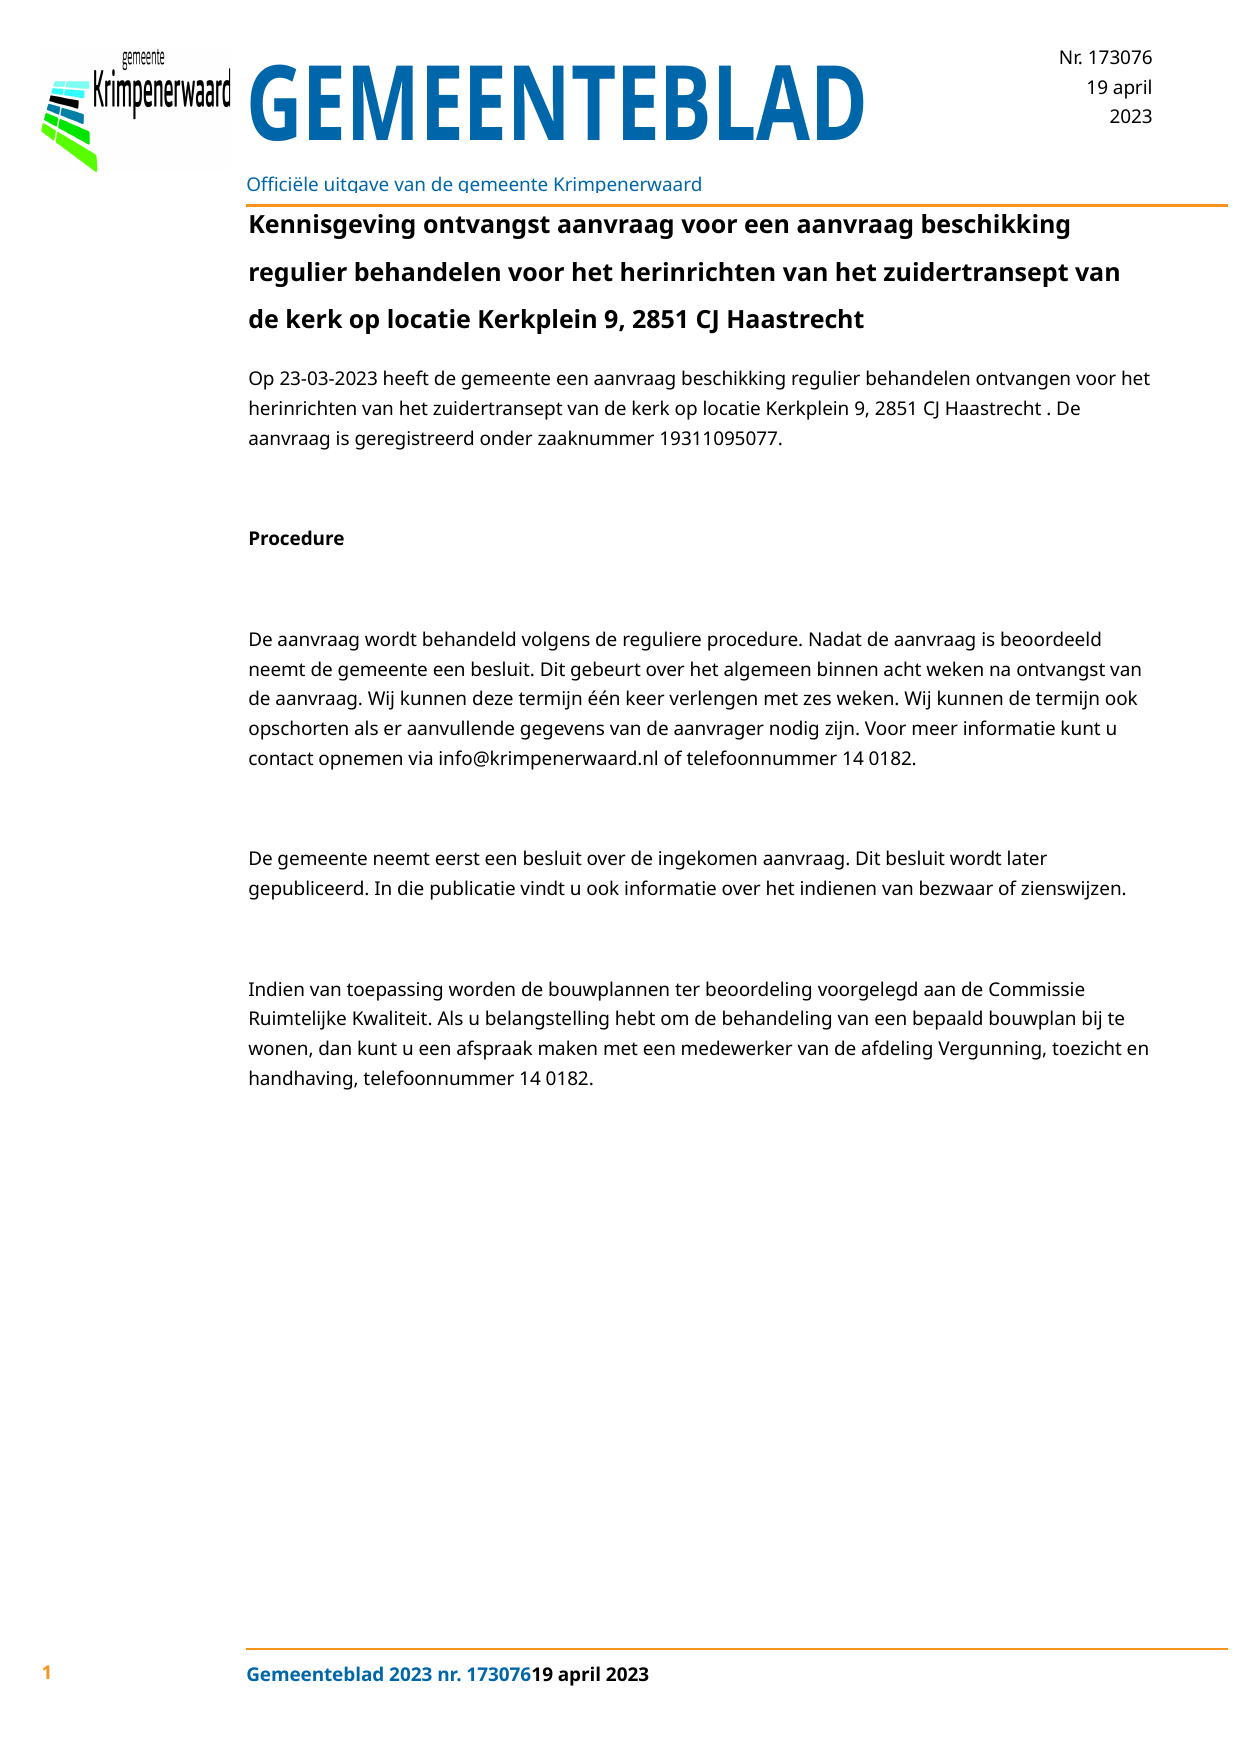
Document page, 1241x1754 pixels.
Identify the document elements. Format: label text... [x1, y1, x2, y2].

text De aanvraag wordt behandeld volgens de reguliere procedure. Nadat de aanvraag is beoordeeld neemt de gemeente een besluit. Dit gebeurt over het algemeen binnen acht weken na ontvangst van de aanvraag. Wij kunnen deze termijn één keer verlengen met zes weken. Wij kunnen de termijn ook opschorten als er aanvullende gegevens van de aanvrager nodig zijn. Voor meer informatie kunt u contact opnemen via info@krimpenerwaard.nl of telefoonnummer 14 0182. [248, 626, 1152, 770]
text Procedure [248, 526, 1152, 551]
text Indien van toepassing worden de bouwplannen ter beoordeling voorgelegd aan de Commissie Ruimtelijke Kwaliteit. Als u belangstelling hebt om de behandeling van een bepaald bouwplan bij te wonen, dan kunt u een afspraak maken met een medewerker van de afdeling Vergunning, toezicht en handhaving, telefoonnummer 14 0182. [248, 976, 1152, 1090]
picture [41, 47, 231, 172]
text De gemeente neemt eerst een besluit over de ingekomen aanvraag. Dit besluit wordt later gepubliceerd. In die publicatie vindt u ook informatie over het indienen van bezwaar of zienswijzen. [248, 846, 1152, 901]
text Op 23-03-2023 heeft de gemeente een aanvraag beschikking regulier behandelen ontvangen voor het herinrichten van het zuidertransept van de kerk op locatie Kerkplein 9, 2851 CJ Haastrecht . De aanvraag is geregistreerd onder zaaknummer 19311095077. [248, 366, 1152, 450]
text Kennisgeving ontvangst aanvraag voor een aanvraag beschikking regulier behandelen voor het herinrichten van het zuidertransept van de kerk op locatie Kerkplein 9, 2851 CJ Haastrecht [248, 207, 1152, 336]
